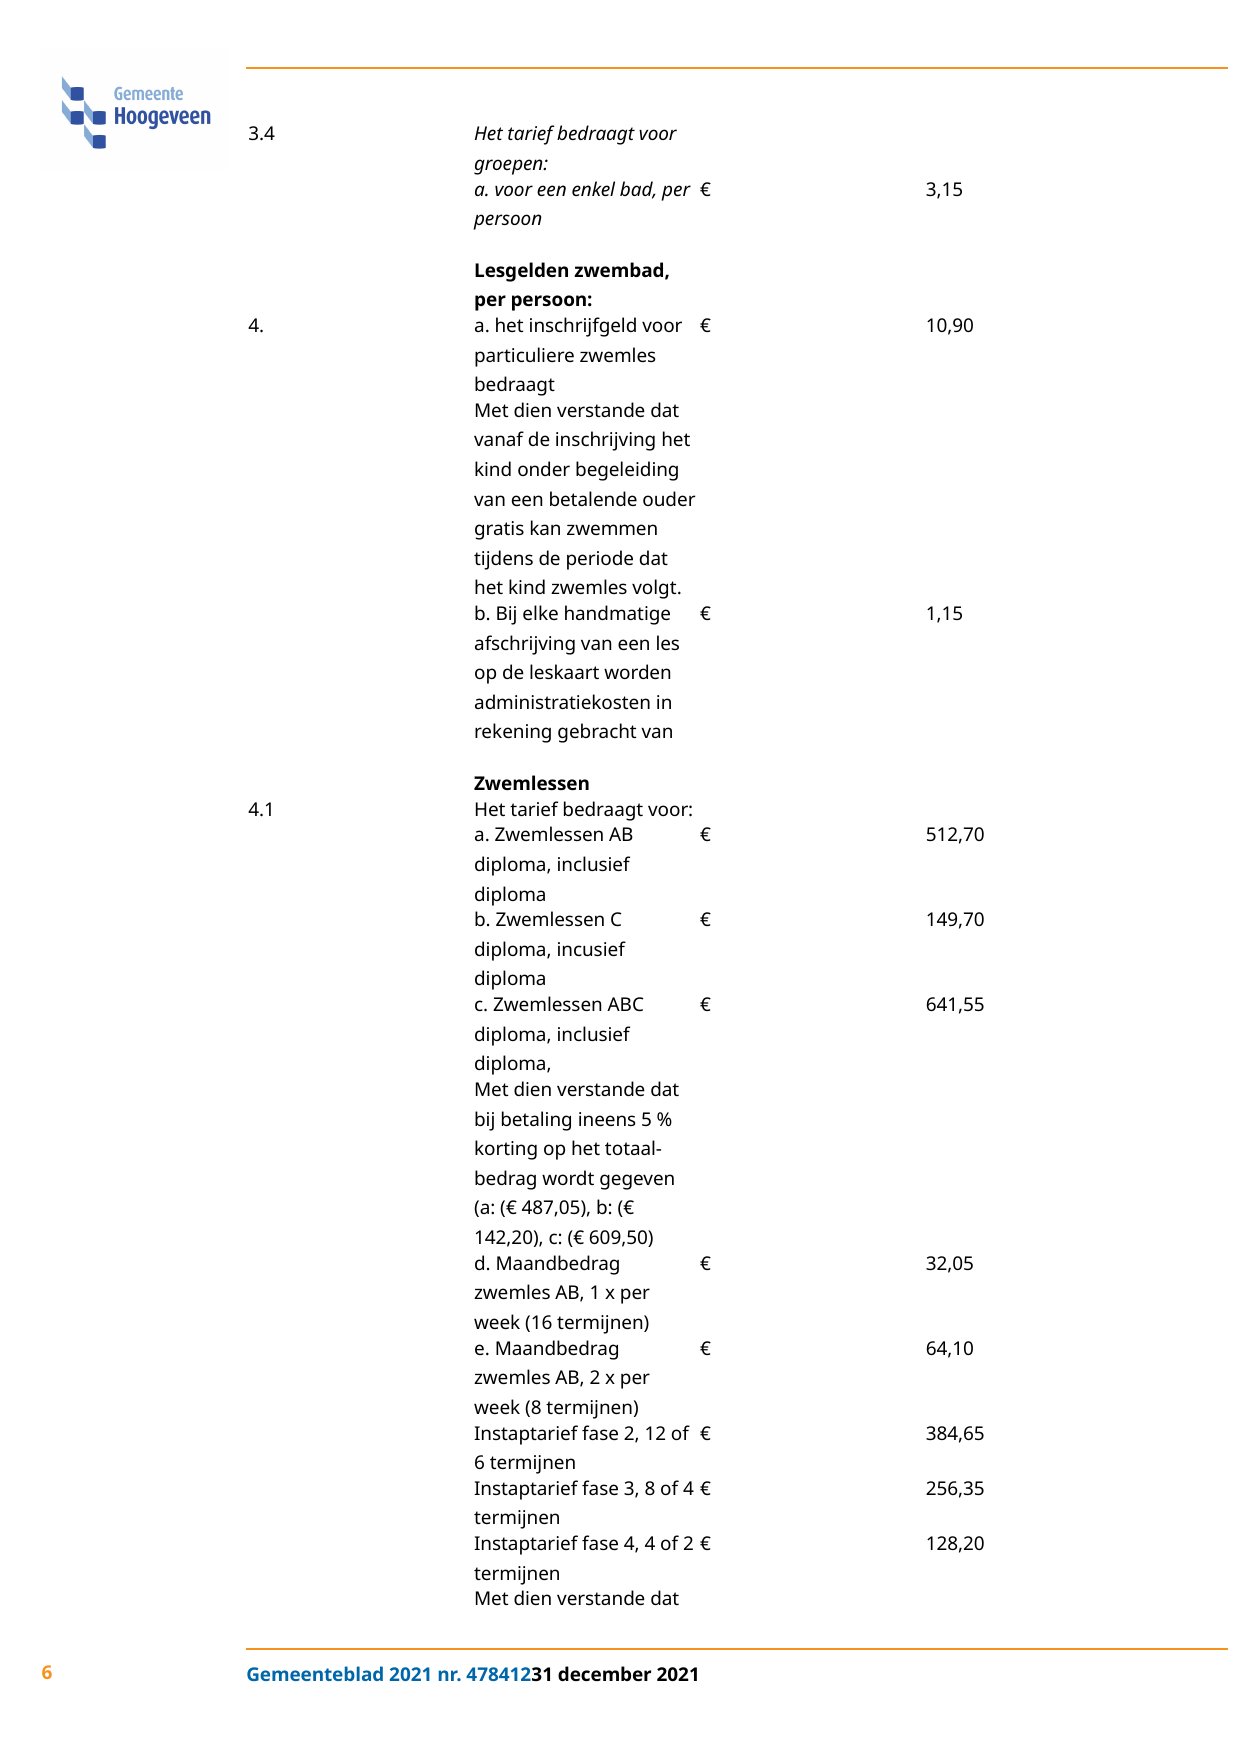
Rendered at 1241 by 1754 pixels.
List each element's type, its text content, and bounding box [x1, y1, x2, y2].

table_cell a. voor een enkel bad, per persoon [474, 176, 700, 231]
table_cell [700, 1586, 926, 1611]
table_cell Met dien verstande dat [474, 1586, 700, 1611]
table_cell Zwemlessen [474, 770, 700, 796]
picture [41, 47, 231, 172]
table_cell Met dien verstande dat bij betaling ineens 5 % korting op het totaal- bedrag wordt gegeven (a: (€ 487,05), b: (€ 142,20), c: (€ 609,50) [474, 1076, 700, 1250]
table_cell 512,70 [926, 822, 1152, 906]
table_cell [926, 1076, 1152, 1250]
table_cell [248, 257, 474, 312]
table_cell 641,55 [926, 991, 1152, 1076]
table_cell [926, 95, 1152, 121]
table_cell € [700, 991, 926, 1076]
table_cell d. Maandbedrag zwemles AB, 1 x per week (16 termijnen) [474, 1250, 700, 1335]
table_cell e. Maandbedrag zwemles AB, 2 x per week (8 termijnen) [474, 1335, 700, 1420]
table_cell a. het inschrijfgeld voor particuliere zwemles bedraagt [474, 312, 700, 397]
table_cell € [700, 1250, 926, 1335]
table_cell [926, 1586, 1152, 1611]
table_cell [474, 231, 700, 257]
table_cell [700, 121, 926, 176]
table_cell c. Zwemlessen ABC diploma, inclusief diploma, [474, 991, 700, 1076]
table_cell [926, 121, 1152, 176]
table_cell 32,05 [926, 1250, 1152, 1335]
table_cell 10,90 [926, 312, 1152, 397]
table_cell € [700, 312, 926, 397]
table_cell € [700, 600, 926, 744]
table_cell [700, 744, 926, 770]
table_cell a. Zwemlessen AB diploma, inclusief diploma [474, 822, 700, 906]
table_cell [248, 176, 474, 231]
table_cell € [700, 176, 926, 231]
table_cell [248, 906, 474, 991]
table_cell 128,20 [926, 1530, 1152, 1586]
table_cell [700, 95, 926, 121]
table_cell [248, 1076, 474, 1250]
table_cell [248, 1250, 474, 1335]
table_cell [248, 231, 474, 257]
table_cell [926, 397, 1152, 600]
table_cell € [700, 822, 926, 906]
table_cell 64,10 [926, 1335, 1152, 1420]
table_cell 3.4 [248, 121, 474, 176]
table_cell [700, 796, 926, 822]
table_cell € [700, 1420, 926, 1475]
table_cell [248, 397, 474, 600]
table_cell [926, 231, 1152, 257]
table_cell [474, 744, 700, 770]
table_cell Instaptarief fase 4, 4 of 2 termijnen [474, 1530, 700, 1586]
table_cell Het tarief bedraagt voor groepen: [474, 121, 700, 176]
table_cell 149,70 [926, 906, 1152, 991]
table_cell € [700, 1530, 926, 1586]
table_cell Met dien verstande dat vanaf de inschrijving het kind onder begeleiding van een betalende ouder gratis kan zwemmen tijdens de periode dat het kind zwemles volgt. [474, 397, 700, 600]
table_cell € [700, 1475, 926, 1530]
table_cell 256,35 [926, 1475, 1152, 1530]
table_cell [248, 1586, 474, 1611]
table_cell [248, 1475, 474, 1530]
table_cell [926, 770, 1152, 796]
table_cell [926, 796, 1152, 822]
table_cell € [700, 906, 926, 991]
table_cell [248, 600, 474, 744]
table_cell [248, 1335, 474, 1420]
table_cell 384,65 [926, 1420, 1152, 1475]
table_cell [248, 744, 474, 770]
table_cell [700, 257, 926, 312]
table_cell 4.1 [248, 796, 474, 822]
table_cell [248, 991, 474, 1076]
table_cell Het tarief bedraagt voor: [474, 796, 700, 822]
table_cell [926, 744, 1152, 770]
table_cell [700, 231, 926, 257]
table_cell [248, 770, 474, 796]
table_cell 4. [248, 312, 474, 397]
table_cell [700, 770, 926, 796]
table_cell Instaptarief fase 3, 8 of 4 termijnen [474, 1475, 700, 1530]
table_cell 3,15 [926, 176, 1152, 231]
table_cell 1,15 [926, 600, 1152, 744]
table_cell b. Zwemlessen C diploma, incusief diploma [474, 906, 700, 991]
table_cell [248, 95, 474, 121]
table_cell [248, 822, 474, 906]
table_cell Instaptarief fase 2, 12 of 6 termijnen [474, 1420, 700, 1475]
table_cell [926, 257, 1152, 312]
table_cell [700, 1076, 926, 1250]
table_cell [474, 95, 700, 121]
table_cell [700, 397, 926, 600]
table_cell Lesgelden zwembad, per persoon: [474, 257, 700, 312]
table_cell [248, 1530, 474, 1586]
table_cell b. Bij elke handmatige afschrijving van een les op de leskaart worden administratiekosten in rekening gebracht van [474, 600, 700, 744]
table_cell [248, 1420, 474, 1475]
table_cell € [700, 1335, 926, 1420]
